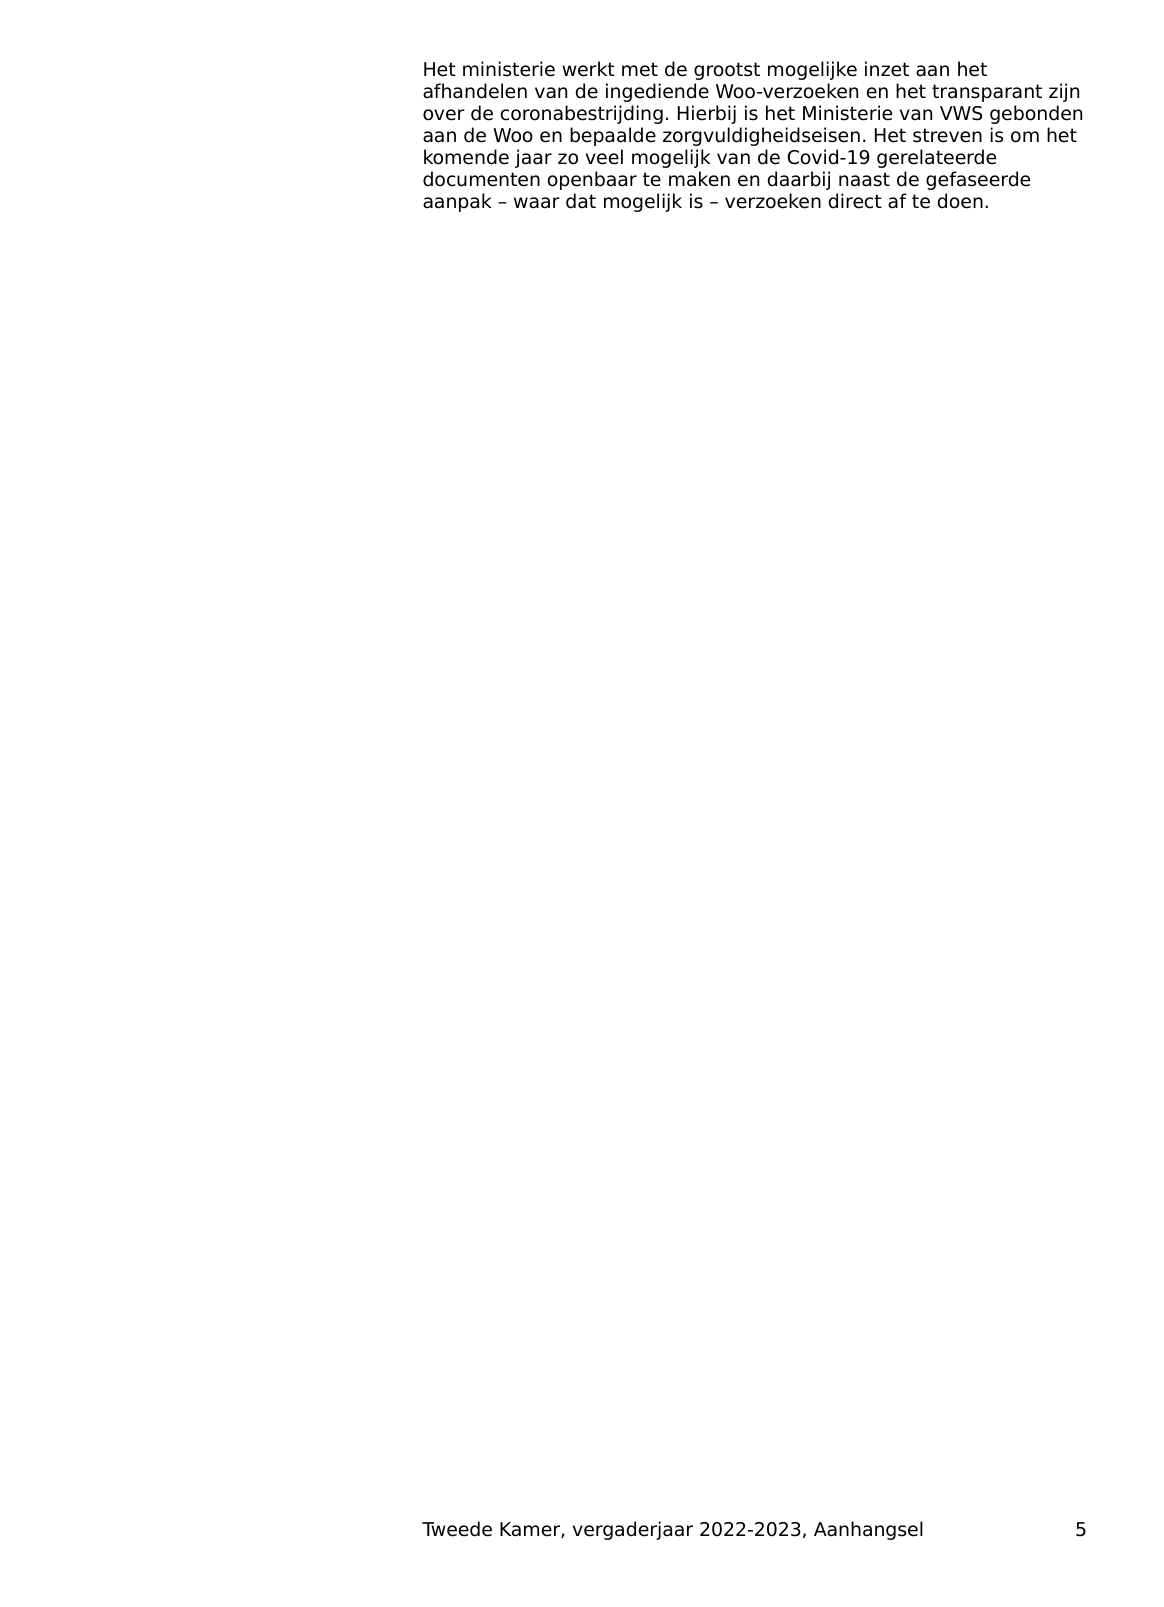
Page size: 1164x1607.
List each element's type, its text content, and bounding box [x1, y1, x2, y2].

text Het ministerie werkt met de grootst mogelijke inzet aan het afhandelen van de ingediende Woo-verzoeken en het transparant zijn over de coronabestrijding. Hierbij is het Ministerie van VWS gebonden aan de Woo en bepaalde zorgvuldigheidseisen. Het streven is om het komende jaar zo veel mogelijk van de Covid-19 gerelateerde documenten openbaar te maken en daarbij naast de gefaseerde aanpak – waar dat mogelijk is – verzoeken direct af te doen. [422, 59, 1087, 213]
